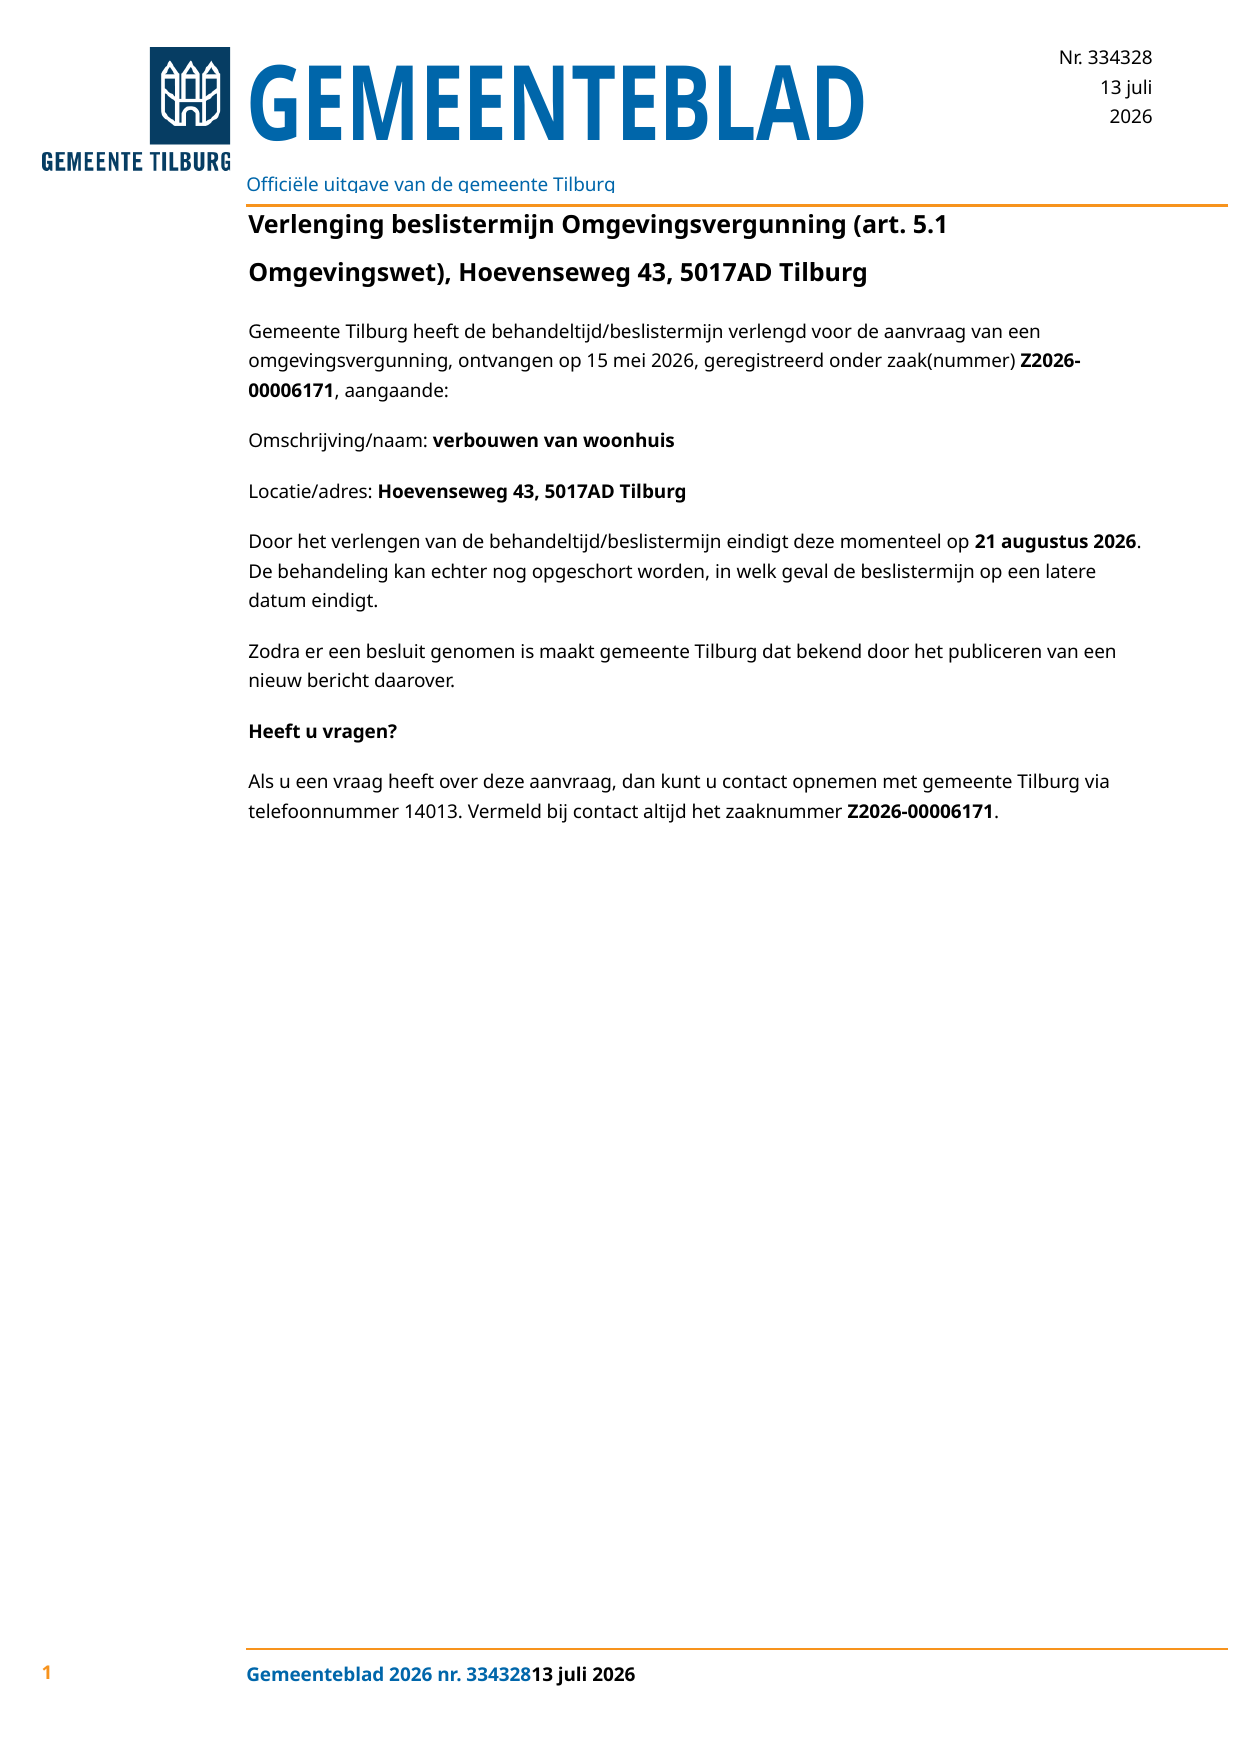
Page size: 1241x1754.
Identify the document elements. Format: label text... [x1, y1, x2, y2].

text Zodra er een besluit genomen is maakt gemeente Tilburg dat bekend door het publiceren van een nieuw bericht daarover. [248, 638, 1152, 693]
text Locatie/adres: Hoevenseweg 43, 5017AD Tilburg [248, 478, 1152, 504]
picture [41, 47, 231, 172]
text Gemeente Tilburg heeft de behandeltijd/beslistermijn verlengd voor de aanvraag van een omgevingsvergunning, ontvangen op 15 mei 2026, geregistreerd onder zaak(nummer) Z2026-00006171, aangaande: [248, 318, 1152, 403]
text Heeft u vragen? [248, 718, 1152, 744]
text Verlenging beslistermijn Omgevingsvergunning (art. 5.1 Omgevingswet), Hoevenseweg 43, 5017AD Tilburg [248, 207, 1152, 288]
text Door het verlengen van de behandeltijd/beslistermijn eindigt deze momenteel op 21 augustus 2026. De behandeling kan echter nog opgeschort worden, in welk geval de beslistermijn op een latere datum eindigt. [248, 528, 1152, 613]
text Omschrijving/naam: verbouwen van woonhuis [248, 427, 1152, 453]
text Als u een vraag heeft over deze aanvraag, dan kunt u contact opnemen met gemeente Tilburg via telefoonnummer 14013. Vermeld bij contact altijd het zaaknummer Z2026-00006171. [248, 768, 1152, 824]
